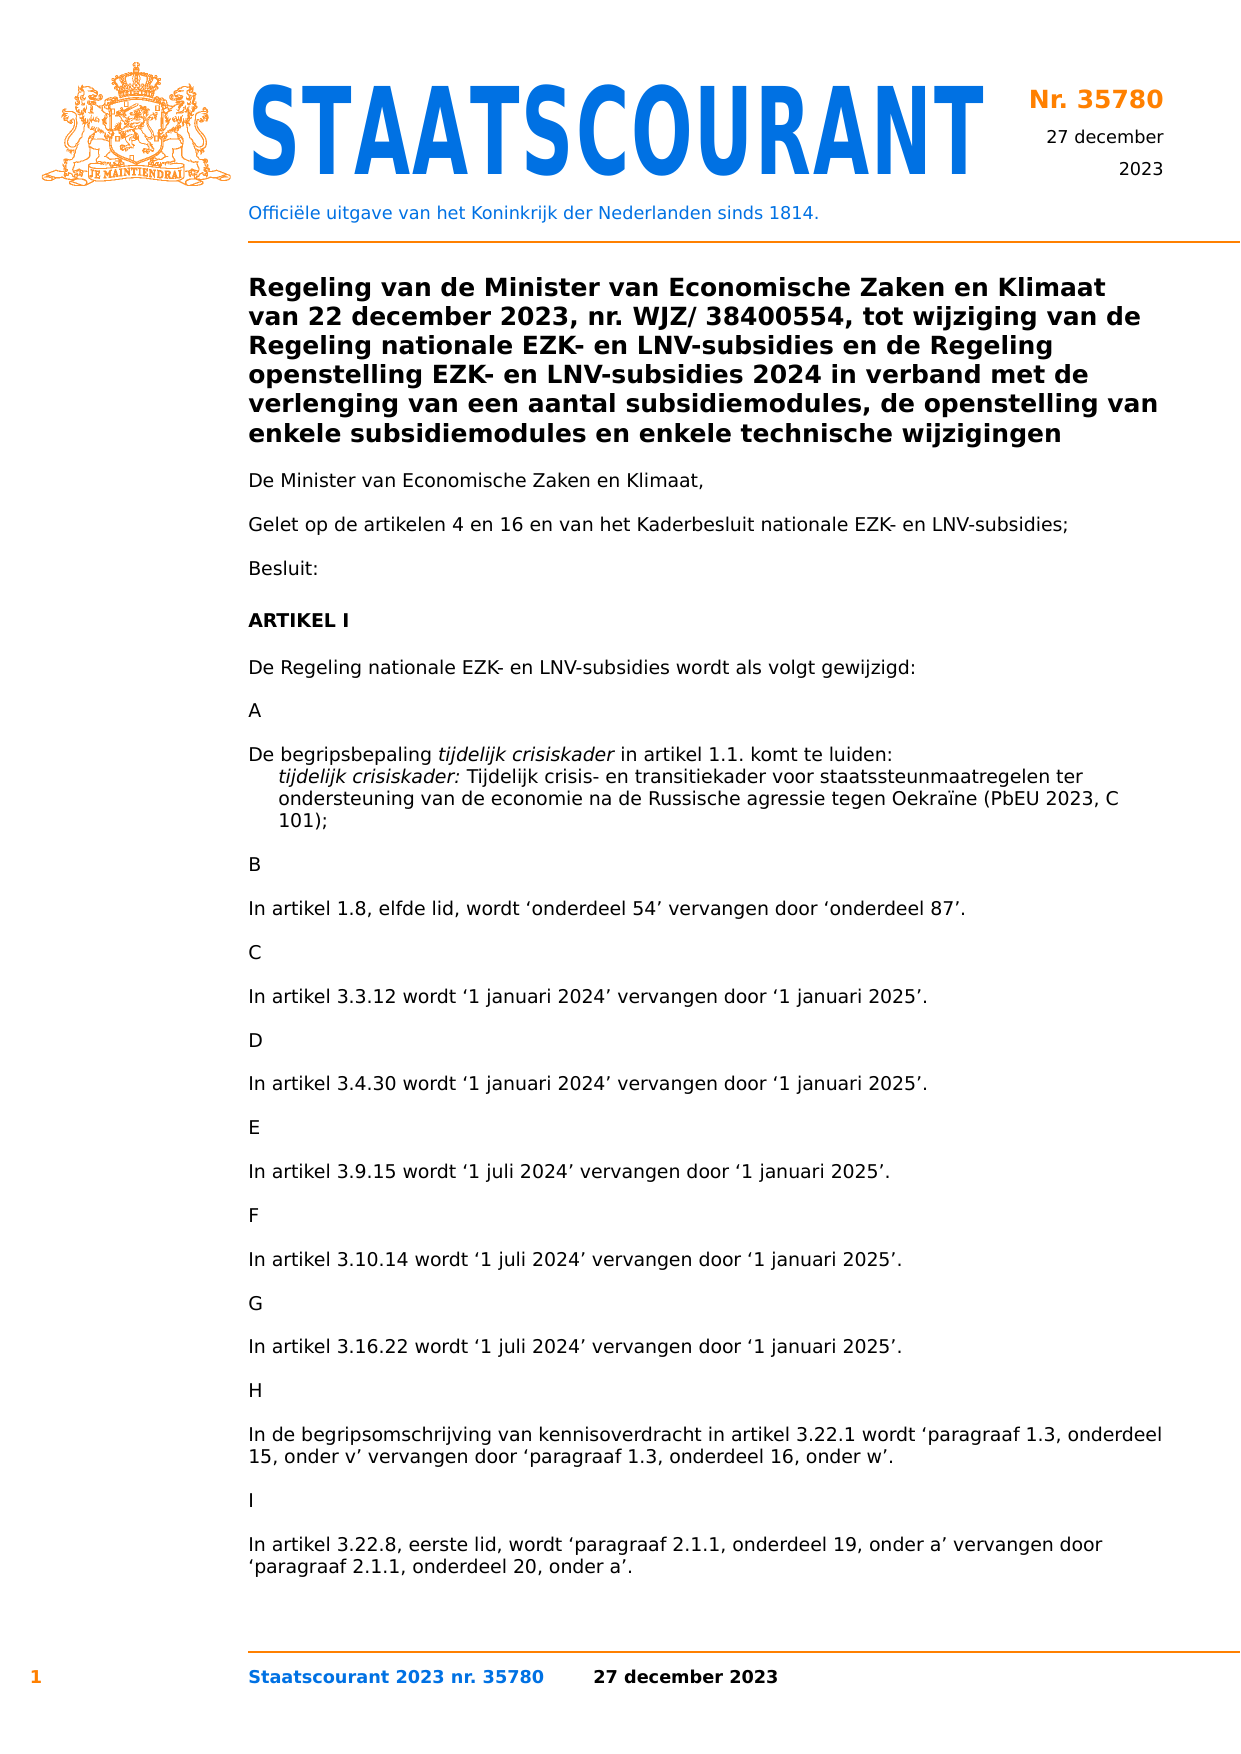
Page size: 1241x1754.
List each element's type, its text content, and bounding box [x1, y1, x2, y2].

text In artikel 3.10.14 wordt ‘1 juli 2024’ vervangen door ‘1 januari 2025’. [248, 1249, 1163, 1271]
text In artikel 1.8, elfde lid, wordt ‘onderdeel 54’ vervangen door ‘onderdeel 87’. [248, 898, 1163, 920]
text Gelet op de artikelen 4 en 16 en van het Kaderbesluit nationale EZK- en LNV-subsidies; [248, 514, 1163, 536]
picture [41, 62, 231, 186]
table_cell 27 december [998, 121, 1240, 153]
subtitle ARTIKEL I [248, 609, 1163, 632]
text E [248, 1117, 1163, 1139]
text In artikel 3.9.15 wordt ‘1 juli 2024’ vervangen door ‘1 januari 2025’. [248, 1161, 1163, 1183]
text tijdelijk crisiskader: Tijdelijk crisis- en transitiekader voor staatssteunmaatregelen ter ondersteuning van de economie na de Russische agressie tegen Oekraïne (PbEU 2023, C 101); [278, 766, 1163, 832]
text In artikel 3.3.12 wordt ‘1 januari 2024’ vervangen door ‘1 januari 2025’. [248, 986, 1163, 1008]
text De begripsbepaling tijdelijk crisiskader in artikel 1.1. komt te luiden: [248, 744, 1163, 766]
table_cell 2023 [998, 153, 1240, 203]
text B [248, 854, 1163, 876]
text De Regeling nationale EZK- en LNV-subsidies wordt als volgt gewijzigd: [248, 657, 1163, 678]
text F [248, 1205, 1163, 1227]
text H [248, 1380, 1163, 1402]
text A [248, 700, 1163, 722]
text Besluit: [248, 558, 1163, 579]
text In artikel 3.4.30 wordt ‘1 januari 2024’ vervangen door ‘1 januari 2025’. [248, 1073, 1163, 1095]
text G [248, 1293, 1163, 1314]
table_cell Officiële uitgave van het Koninkrijk der Nederlanden sinds 1814. [248, 203, 1240, 241]
table_header Nr. 35780 [998, 62, 1240, 121]
subtitle Regeling van de Minister van Economische Zaken en Klimaat van 22 december 2023, nr. WJZ/ 38400554, tot wijziging van de Regeling nationale EZK- en LNV-subsidies en de Regeling openstelling EZK- en LNV-subsidies 2024 in verband met de verlenging van een aantal subsidiemodules, de openstelling van enkele subsidiemodules en enkele technische wijzigingen [248, 273, 1163, 448]
text In de begripsomschrijving van kennisoverdracht in artikel 3.22.1 wordt ‘paragraaf 1.3, onderdeel 15, onder v’ vervangen door ‘paragraaf 1.3, onderdeel 16, onder w’. [248, 1424, 1163, 1468]
text In artikel 3.16.22 wordt ‘1 juli 2024’ vervangen door ‘1 januari 2025’. [248, 1336, 1163, 1358]
table_header [25, 62, 248, 241]
table_header STAATSCOURANT [248, 62, 998, 203]
text D [248, 1029, 1163, 1051]
text I [248, 1490, 1163, 1512]
text De Minister van Economische Zaken en Klimaat, [248, 470, 1163, 492]
text C [248, 942, 1163, 964]
text In artikel 3.22.8, eerste lid, wordt ‘paragraaf 2.1.1, onderdeel 19, onder a’ vervangen door ‘paragraaf 2.1.1, onderdeel 20, onder a’. [248, 1534, 1163, 1578]
